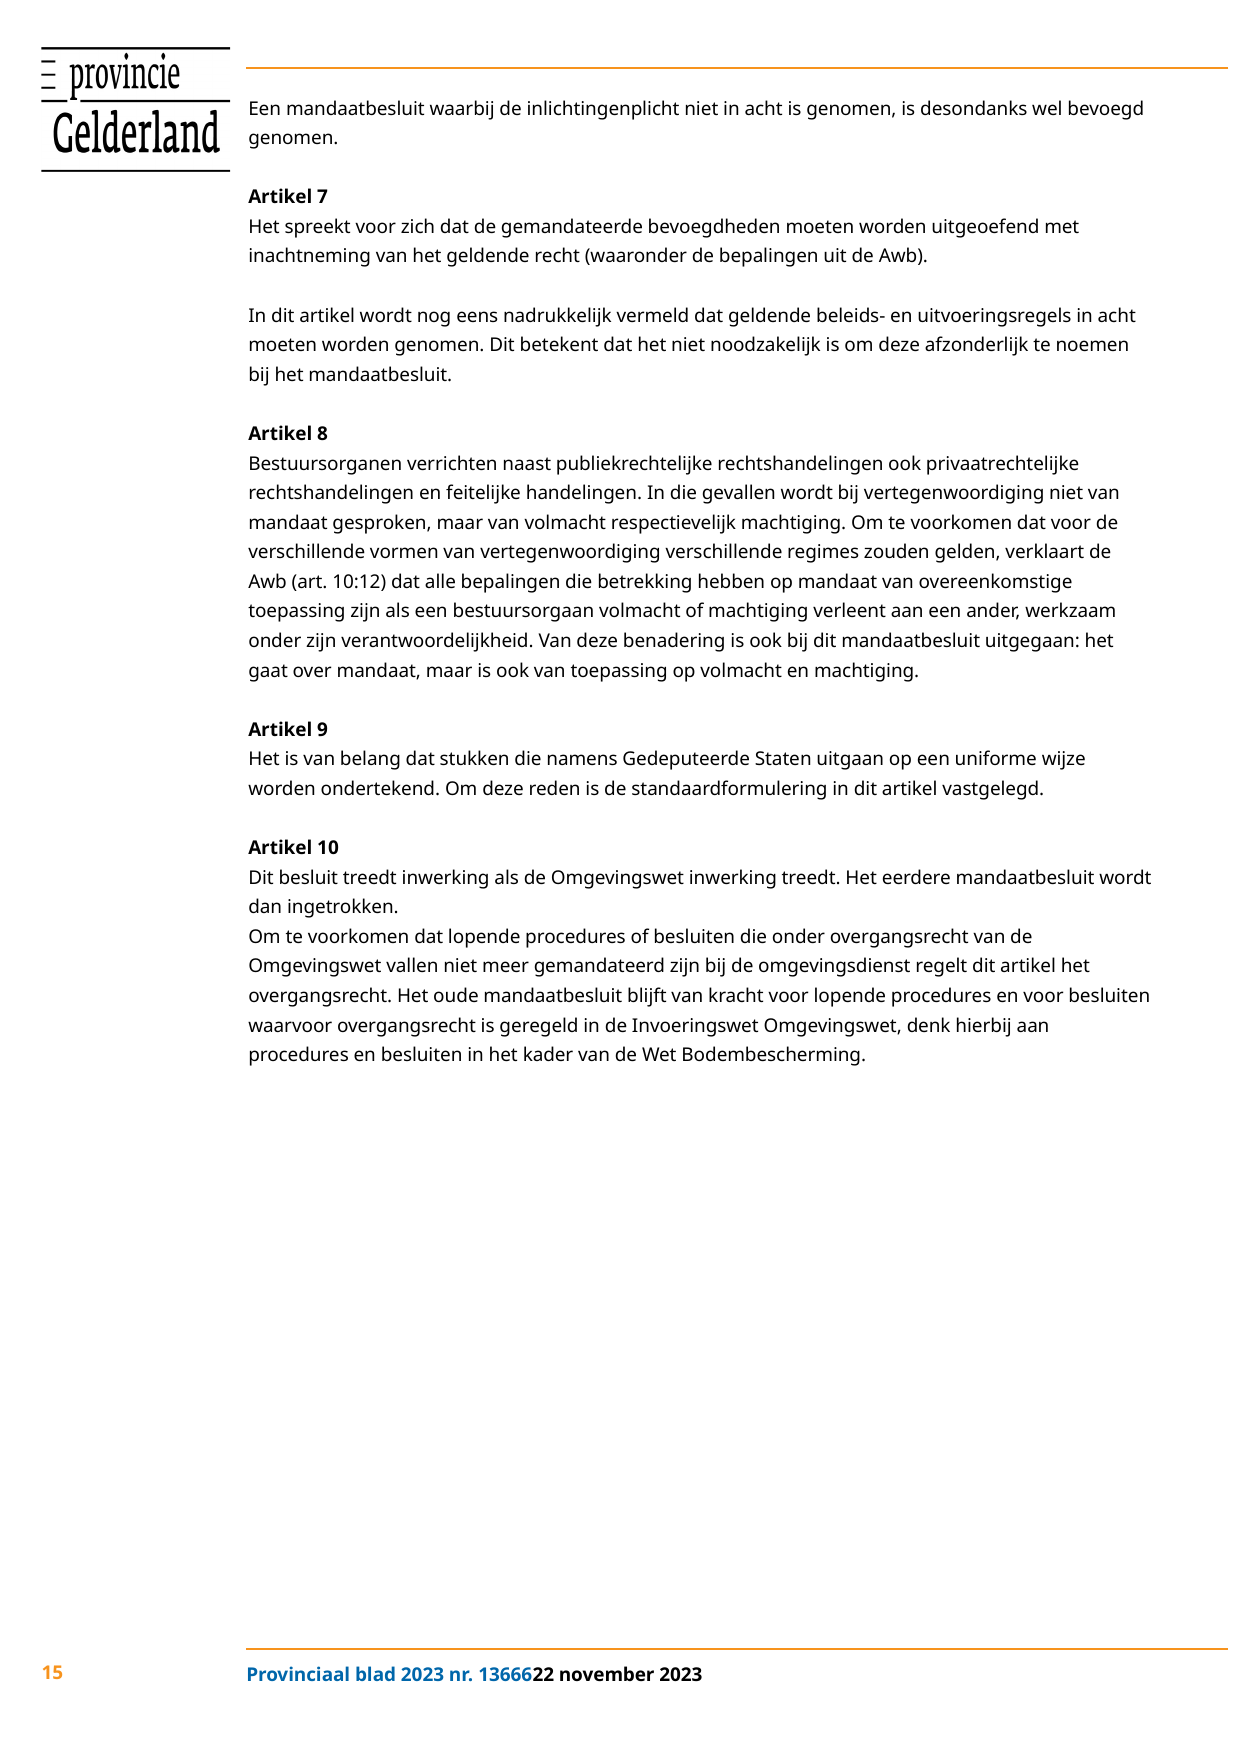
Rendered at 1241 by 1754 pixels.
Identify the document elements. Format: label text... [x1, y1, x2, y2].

text Bestuursorganen verrichten naast publiekrechtelijke rechtshandelingen ook privaatrechtelijke rechtshandelingen en feitelijke handelingen. In die gevallen wordt bij vertegenwoordiging niet van mandaat gesproken, maar van volmacht respectievelijk machtiging. Om te voorkomen dat voor de verschillende vormen van vertegenwoordiging verschillende regimes zouden gelden, verklaart de Awb (art. 10:12) dat alle bepalingen die betrekking hebben op mandaat van overeenkomstige toepassing zijn als een bestuursorgaan volmacht of machtiging verleent aan een ander, werkzaam onder zijn verantwoordelijkheid. Van deze benadering is ook bij dit mandaatbesluit uitgegaan: het gaat over mandaat, maar is ook van toepassing op volmacht en machtiging. [248, 450, 1152, 683]
text Artikel 7 [248, 183, 1152, 209]
picture [41, 47, 231, 172]
text Om te voorkomen dat lopende procedures of besluiten die onder overgangsrecht van de Omgevingswet vallen niet meer gemandateerd zijn bij de omgevingsdienst regelt dit artikel het overgangsrecht. Het oude mandaatbesluit blijft van kracht voor lopende procedures en voor besluiten waarvoor overgangsrecht is geregeld in de Invoeringswet Omgevingswet, denk hierbij aan procedures en besluiten in het kader van de Wet Bodembescherming. [248, 923, 1152, 1067]
text Het spreekt voor zich dat de gemandateerde bevoegdheden moeten worden uitgeoefend met inachtneming van het geldende recht (waaronder de bepalingen uit de Awb). [248, 213, 1152, 268]
text Het is van belang dat stukken die namens Gedeputeerde Staten uitgaan op een uniforme wijze worden ondertekend. Om deze reden is de standaardformulering in dit artikel vastgelegd. [248, 746, 1152, 801]
text Artikel 9 [248, 716, 1152, 742]
text Een mandaatbesluit waarbij de inlichtingenplicht niet in acht is genomen, is desondanks wel bevoegd genomen. [248, 95, 1152, 150]
text Artikel 10 [248, 834, 1152, 860]
text In dit artikel wordt nog eens nadrukkelijk vermeld dat geldende beleids- en uitvoeringsregels in acht moeten worden genomen. Dit betekent dat het niet noodzakelijk is om deze afzonderlijk te noemen bij het mandaatbesluit. [248, 302, 1152, 387]
text Artikel 8 [248, 420, 1152, 446]
text Dit besluit treedt inwerking als de Omgevingswet inwerking treedt. Het eerdere mandaatbesluit wordt dan ingetrokken. [248, 864, 1152, 919]
